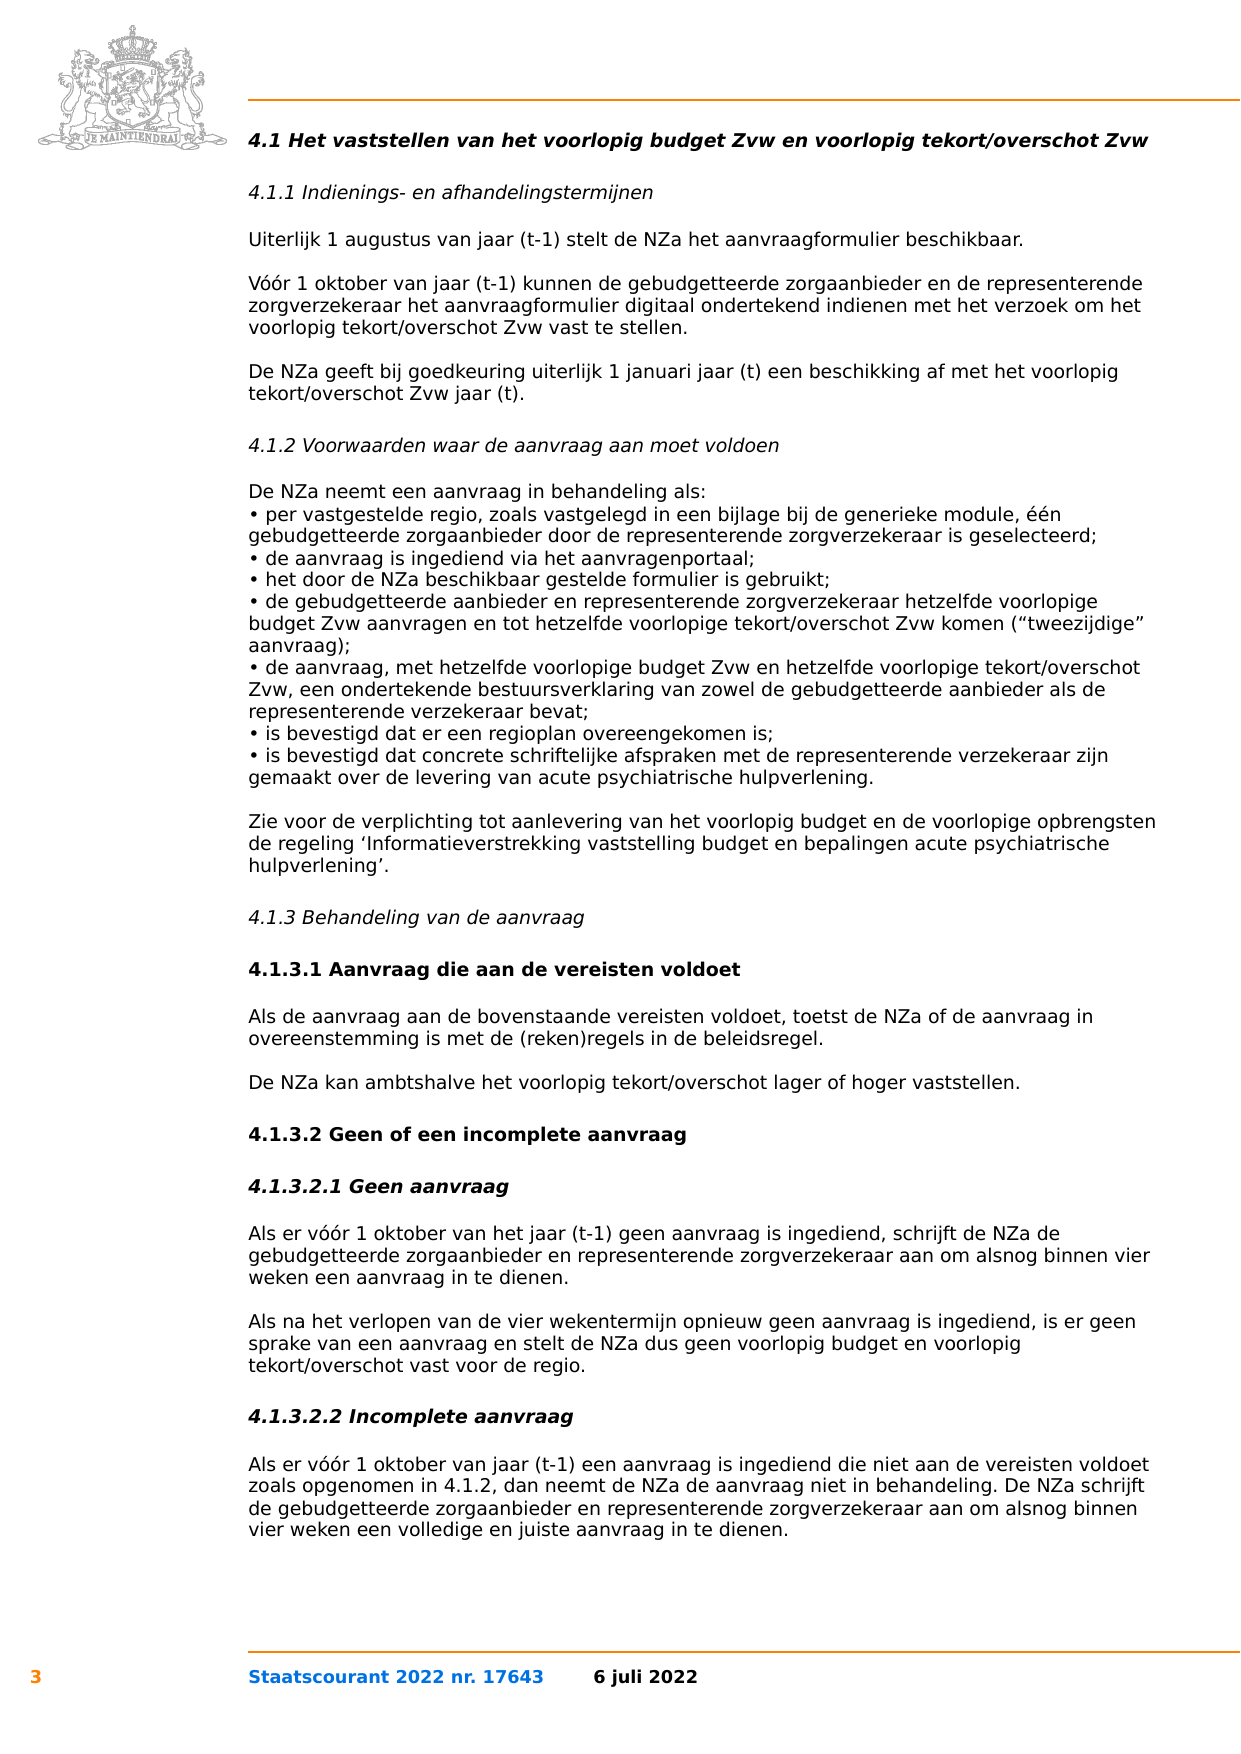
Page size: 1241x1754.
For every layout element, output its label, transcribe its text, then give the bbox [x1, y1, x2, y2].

subtitle 4.1 Het vaststellen van het voorlopig budget Zvw en voorlopig tekort/overschot Zvw [248, 130, 1163, 152]
text • is bevestigd dat concrete schriftelijke afspraken met de representerende verzekeraar zijn gemaakt over de levering van acute psychiatrische hulpverlening. [248, 745, 1163, 789]
text Als er vóór 1 oktober van jaar (t-1) een aanvraag is ingediend die niet aan de vereisten voldoet zoals opgenomen in 4.1.2, dan neemt de NZa de aanvraag niet in behandeling. De NZa schrijft de gebudgetteerde zorgaanbieder en representerende zorgverzekeraar aan om alsnog binnen vier weken een volledige en juiste aanvraag in te dienen. [248, 1453, 1163, 1541]
subtitle 4.1.2 Voorwaarden waar de aanvraag aan moet voldoen [248, 434, 1163, 456]
text De NZa neemt een aanvraag in behandeling als: [248, 481, 1163, 503]
text • het door de NZa beschikbaar gestelde formulier is gebruikt; [248, 569, 1163, 591]
text • de gebudgetteerde aanbieder en representerende zorgverzekeraar hetzelfde voorlopige budget Zvw aanvragen en tot hetzelfde voorlopige tekort/overschot Zvw komen (“tweezijdige” aanvraag); [248, 591, 1163, 657]
text Vóór 1 oktober van jaar (t-1) kunnen de gebudgetteerde zorgaanbieder en de representerende zorgverzekeraar het aanvraagformulier digitaal ondertekend indienen met het verzoek om het voorlopig tekort/overschot Zvw vast te stellen. [248, 273, 1163, 339]
text De NZa geeft bij goedkeuring uiterlijk 1 januari jaar (t) een beschikking af met het voorlopig tekort/overschot Zvw jaar (t). [248, 361, 1163, 404]
text • de aanvraag, met hetzelfde voorlopige budget Zvw en hetzelfde voorlopige tekort/overschot Zvw, een ondertekende bestuursverklaring van zowel de gebudgetteerde aanbieder als de representerende verzekeraar bevat; [248, 657, 1163, 723]
subtitle 4.1.3.2 Geen of een incomplete aanvraag [248, 1124, 1163, 1146]
subtitle 4.1.1 Indienings- en afhandelingstermijnen [248, 182, 1163, 204]
subtitle 4.1.3.2.2 Incomplete aanvraag [248, 1406, 1163, 1428]
text Zie voor de verplichting tot aanlevering van het voorlopig budget en de voorlopige opbrengsten de regeling ‘Informatieverstrekking vaststelling budget en bepalingen acute psychiatrische hulpverlening’. [248, 811, 1163, 877]
picture [38, 25, 227, 150]
text Als de aanvraag aan de bovenstaande vereisten voldoet, toetst de NZa of de aanvraag in overeenstemming is met de (reken)regels in de beleidsregel. [248, 1006, 1163, 1050]
subtitle 4.1.3.1 Aanvraag die aan de vereisten voldoet [248, 959, 1163, 981]
text Als na het verlopen van de vier wekentermijn opnieuw geen aanvraag is ingediend, is er geen sprake van een aanvraag en stelt de NZa dus geen voorlopig budget en voorlopig tekort/overschot vast voor de regio. [248, 1311, 1163, 1376]
text • de aanvraag is ingediend via het aanvragenportaal; [248, 547, 1163, 569]
text Uiterlijk 1 augustus van jaar (t-1) stelt de NZa het aanvraagformulier beschikbaar. [248, 229, 1163, 251]
text De NZa kan ambtshalve het voorlopig tekort/overschot lager of hoger vaststellen. [248, 1072, 1163, 1094]
text Als er vóór 1 oktober van het jaar (t-1) geen aanvraag is ingediend, schrijft de NZa de gebudgetteerde zorgaanbieder en representerende zorgverzekeraar aan om alsnog binnen vier weken een aanvraag in te dienen. [248, 1223, 1163, 1289]
text • is bevestigd dat er een regioplan overeengekomen is; [248, 723, 1163, 745]
subtitle 4.1.3.2.1 Geen aanvraag [248, 1176, 1163, 1198]
text • per vastgestelde regio, zoals vastgelegd in een bijlage bij de generieke module, één gebudgetteerde zorgaanbieder door de representerende zorgverzekeraar is geselecteerd; [248, 503, 1163, 547]
subtitle 4.1.3 Behandeling van de aanvraag [248, 907, 1163, 929]
